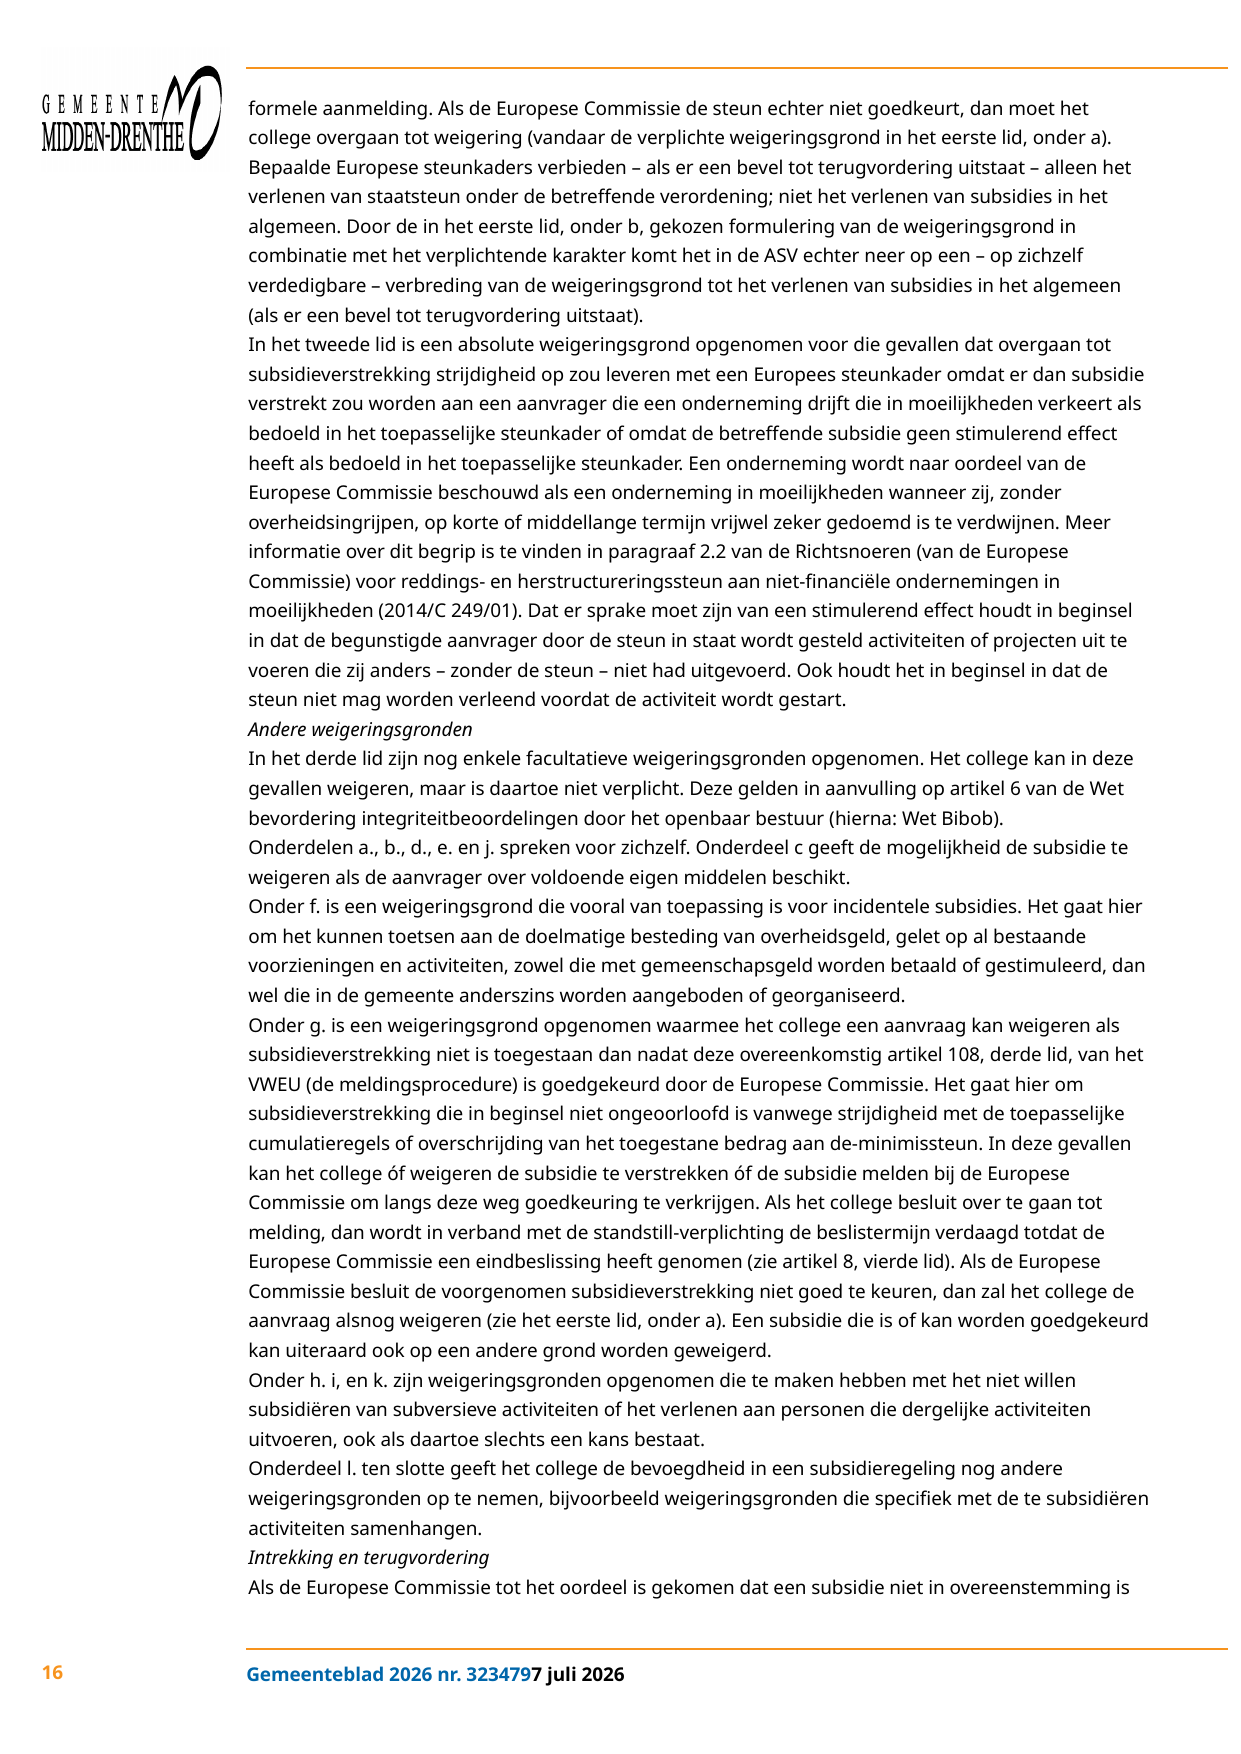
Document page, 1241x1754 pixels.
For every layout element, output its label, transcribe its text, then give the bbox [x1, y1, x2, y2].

text Als de Europese Commissie tot het oordeel is gekomen dat een subsidie niet in overeenstemming is [248, 1574, 1152, 1600]
text formele aanmelding. Als de Europese Commissie de steun echter niet goedkeurt, dan moet het college overgaan tot weigering (vandaar de verplichte weigeringsgrond in het eerste lid, onder a). [248, 95, 1152, 150]
text Onder f. is een weigeringsgrond die vooral van toepassing is voor incidentele subsidies. Het gaat hier om het kunnen toetsen aan de doelmatige besteding van overheidsgeld, gelet op al bestaande voorzieningen en activiteiten, zowel die met gemeenschapsgeld worden betaald of gestimuleerd, dan wel die in de gemeente anderszins worden aangeboden of georganiseerd. [248, 893, 1152, 1008]
text In het tweede lid is een absolute weigeringsgrond opgenomen voor die gevallen dat overgaan tot subsidieverstrekking strijdigheid op zou leveren met een Europees steunkader omdat er dan subsidie verstrekt zou worden aan een aanvrager die een onderneming drijft die in moeilijkheden verkeert als bedoeld in het toepasselijke steunkader of omdat de betreffende subsidie geen stimulerend effect heeft als bedoeld in het toepasselijke steunkader. Een onderneming wordt naar oordeel van de Europese Commissie beschouwd als een onderneming in moeilijkheden wanneer zij, zonder overheidsingrijpen, op korte of middellange termijn vrijwel zeker gedoemd is te verdwijnen. Meer informatie over dit begrip is te vinden in paragraaf 2.2 van de Richtsnoeren (van de Europese Commissie) voor reddings- en herstructureringssteun aan niet-financiële ondernemingen in moeilijkheden (2014/C 249/01). Dat er sprake moet zijn van een stimulerend effect houdt in beginsel in dat de begunstigde aanvrager door de steun in staat wordt gesteld activiteiten of projecten uit te voeren die zij anders – zonder de steun – niet had uitgevoerd. Ook houdt het in beginsel in dat de steun niet mag worden verleend voordat de activiteit wordt gestart. [248, 331, 1152, 712]
text Onderdeel l. ten slotte geeft het college de bevoegdheid in een subsidieregeling nog andere weigeringsgronden op te nemen, bijvoorbeeld weigeringsgronden die specifiek met de te subsidiëren activiteiten samenhangen. [248, 1456, 1152, 1541]
text Onderdelen a., b., d., e. en j. spreken voor zichzelf. Onderdeel c geeft de mogelijkheid de subsidie te weigeren als de aanvrager over voldoende eigen middelen beschikt. [248, 834, 1152, 890]
text Andere weigeringsgronden [248, 716, 1152, 742]
text Onder h. i, en k. zijn weigeringsgronden opgenomen die te maken hebben met het niet willen subsidiëren van subversieve activiteiten of het verlenen aan personen die dergelijke activiteiten uitvoeren, ook als daartoe slechts een kans bestaat. [248, 1367, 1152, 1452]
text Bepaalde Europese steunkaders verbieden – als er een bevel tot terugvordering uitstaat – alleen het verlenen van staatsteun onder de betreffende verordening; niet het verlenen van subsidies in het algemeen. Door de in het eerste lid, onder b, gekozen formulering van de weigeringsgrond in combinatie met het verplichtende karakter komt het in de ASV echter neer op een – op zichzelf verdedigbare – verbreding van de weigeringsgrond tot het verlenen van subsidies in het algemeen (als er een bevel tot terugvordering uitstaat). [248, 154, 1152, 328]
text In het derde lid zijn nog enkele facultatieve weigeringsgronden opgenomen. Het college kan in deze gevallen weigeren, maar is daartoe niet verplicht. Deze gelden in aanvulling op artikel 6 van de Wet bevordering integriteitbeoordelingen door het openbaar bestuur (hierna: Wet Bibob). [248, 746, 1152, 831]
picture [41, 47, 231, 172]
text Onder g. is een weigeringsgrond opgenomen waarmee het college een aanvraag kan weigeren als subsidieverstrekking niet is toegestaan dan nadat deze overeenkomstig artikel 108, derde lid, van het VWEU (de meldingsprocedure) is goedgekeurd door de Europese Commissie. Het gaat hier om subsidieverstrekking die in beginsel niet ongeoorloofd is vanwege strijdigheid met de toepasselijke cumulatieregels of overschrijding van het toegestane bedrag aan de-minimissteun. In deze gevallen kan het college óf weigeren de subsidie te verstrekken óf de subsidie melden bij de Europese Commissie om langs deze weg goedkeuring te verkrijgen. Als het college besluit over te gaan tot melding, dan wordt in verband met de standstill-verplichting de beslistermijn verdaagd totdat de Europese Commissie een eindbeslissing heeft genomen (zie artikel 8, vierde lid). Als de Europese Commissie besluit de voorgenomen subsidieverstrekking niet goed te keuren, dan zal het college de aanvraag alsnog weigeren (zie het eerste lid, onder a). Een subsidie die is of kan worden goedgekeurd kan uiteraard ook op een andere grond worden geweigerd. [248, 1012, 1152, 1363]
text Intrekking en terugvordering [248, 1544, 1152, 1570]
